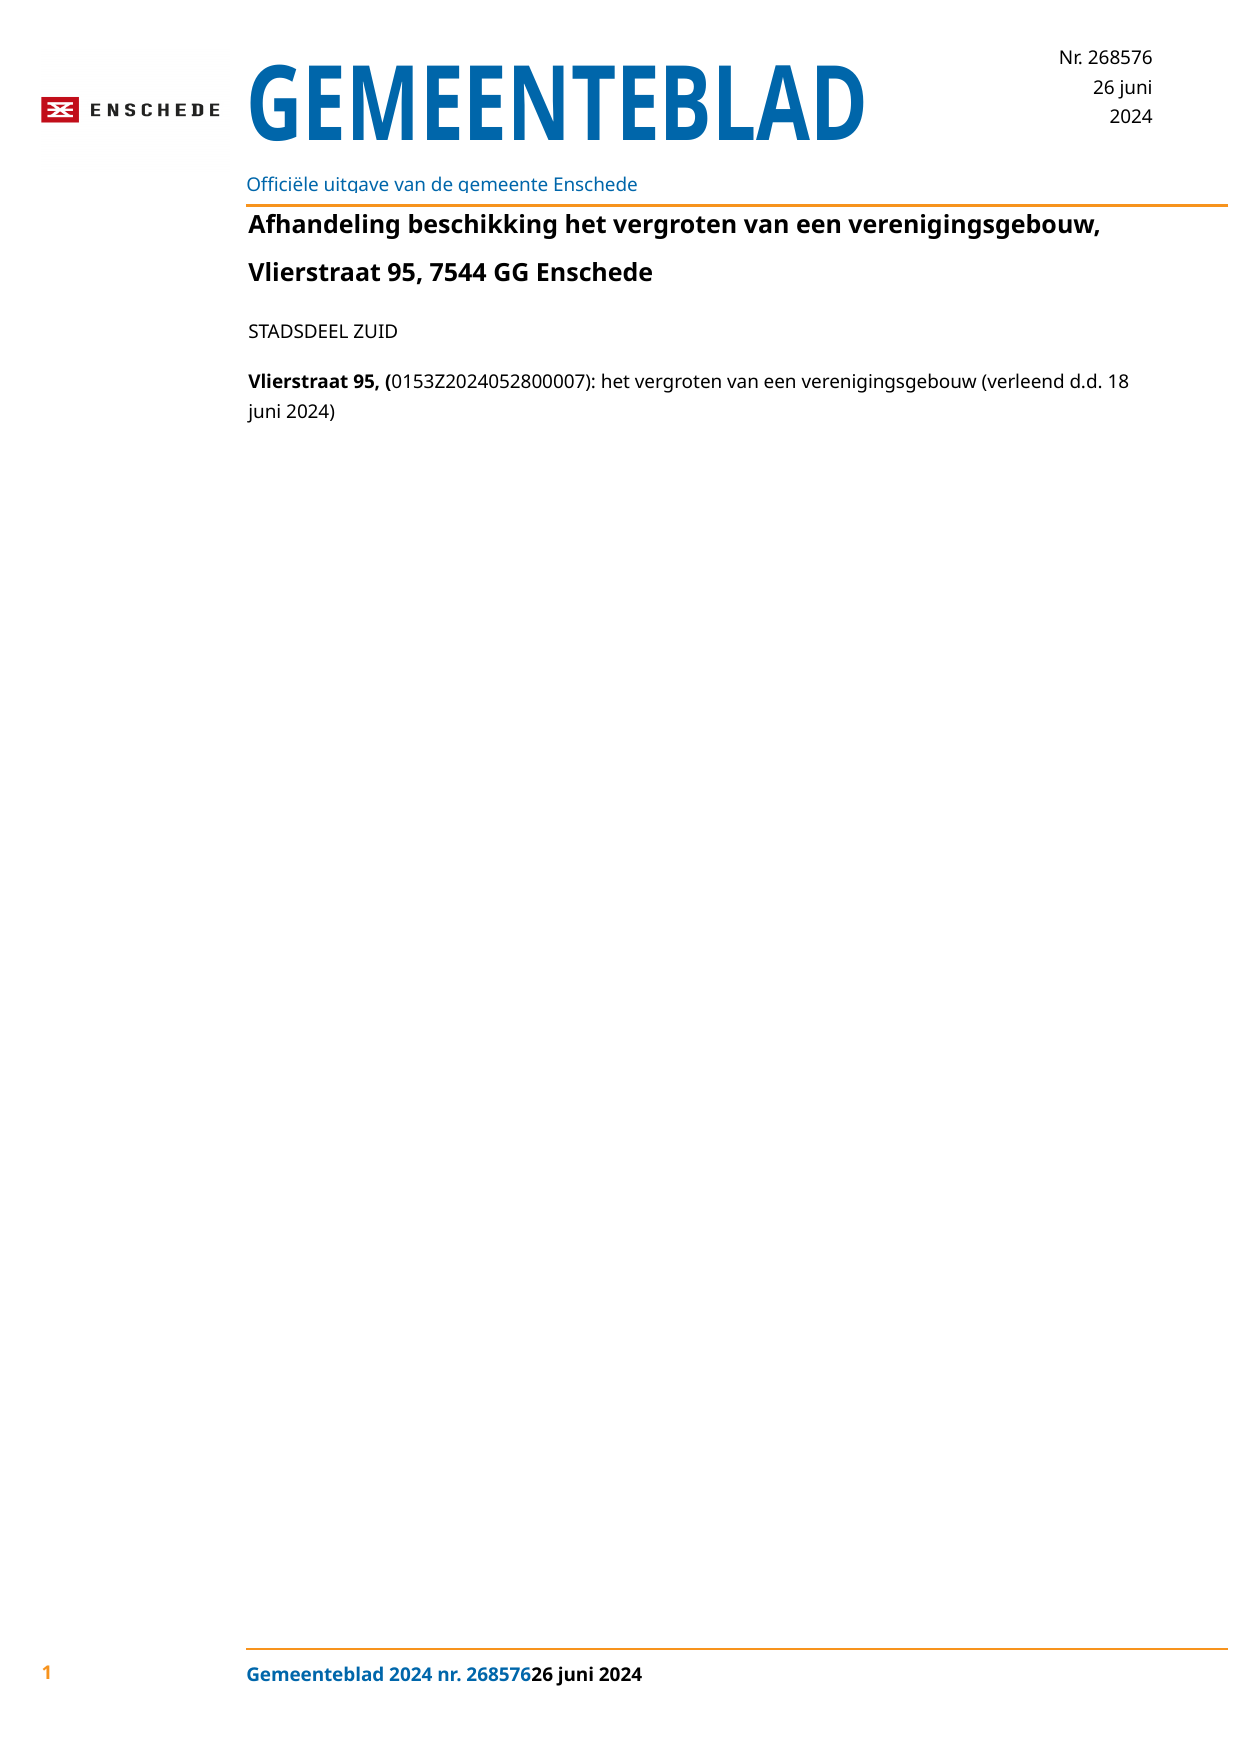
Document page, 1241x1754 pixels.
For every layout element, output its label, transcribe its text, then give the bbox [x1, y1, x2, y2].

text STADSDEEL ZUID [248, 318, 1152, 344]
text Afhandeling beschikking het vergroten van een verenigingsgebouw, Vlierstraat 95, 7544 GG Enschede [248, 207, 1152, 288]
picture [41, 47, 231, 172]
text Vlierstraat 95, (0153Z2024052800007): het vergroten van een verenigingsgebouw (verleend d.d. 18 juni 2024) [248, 368, 1152, 424]
